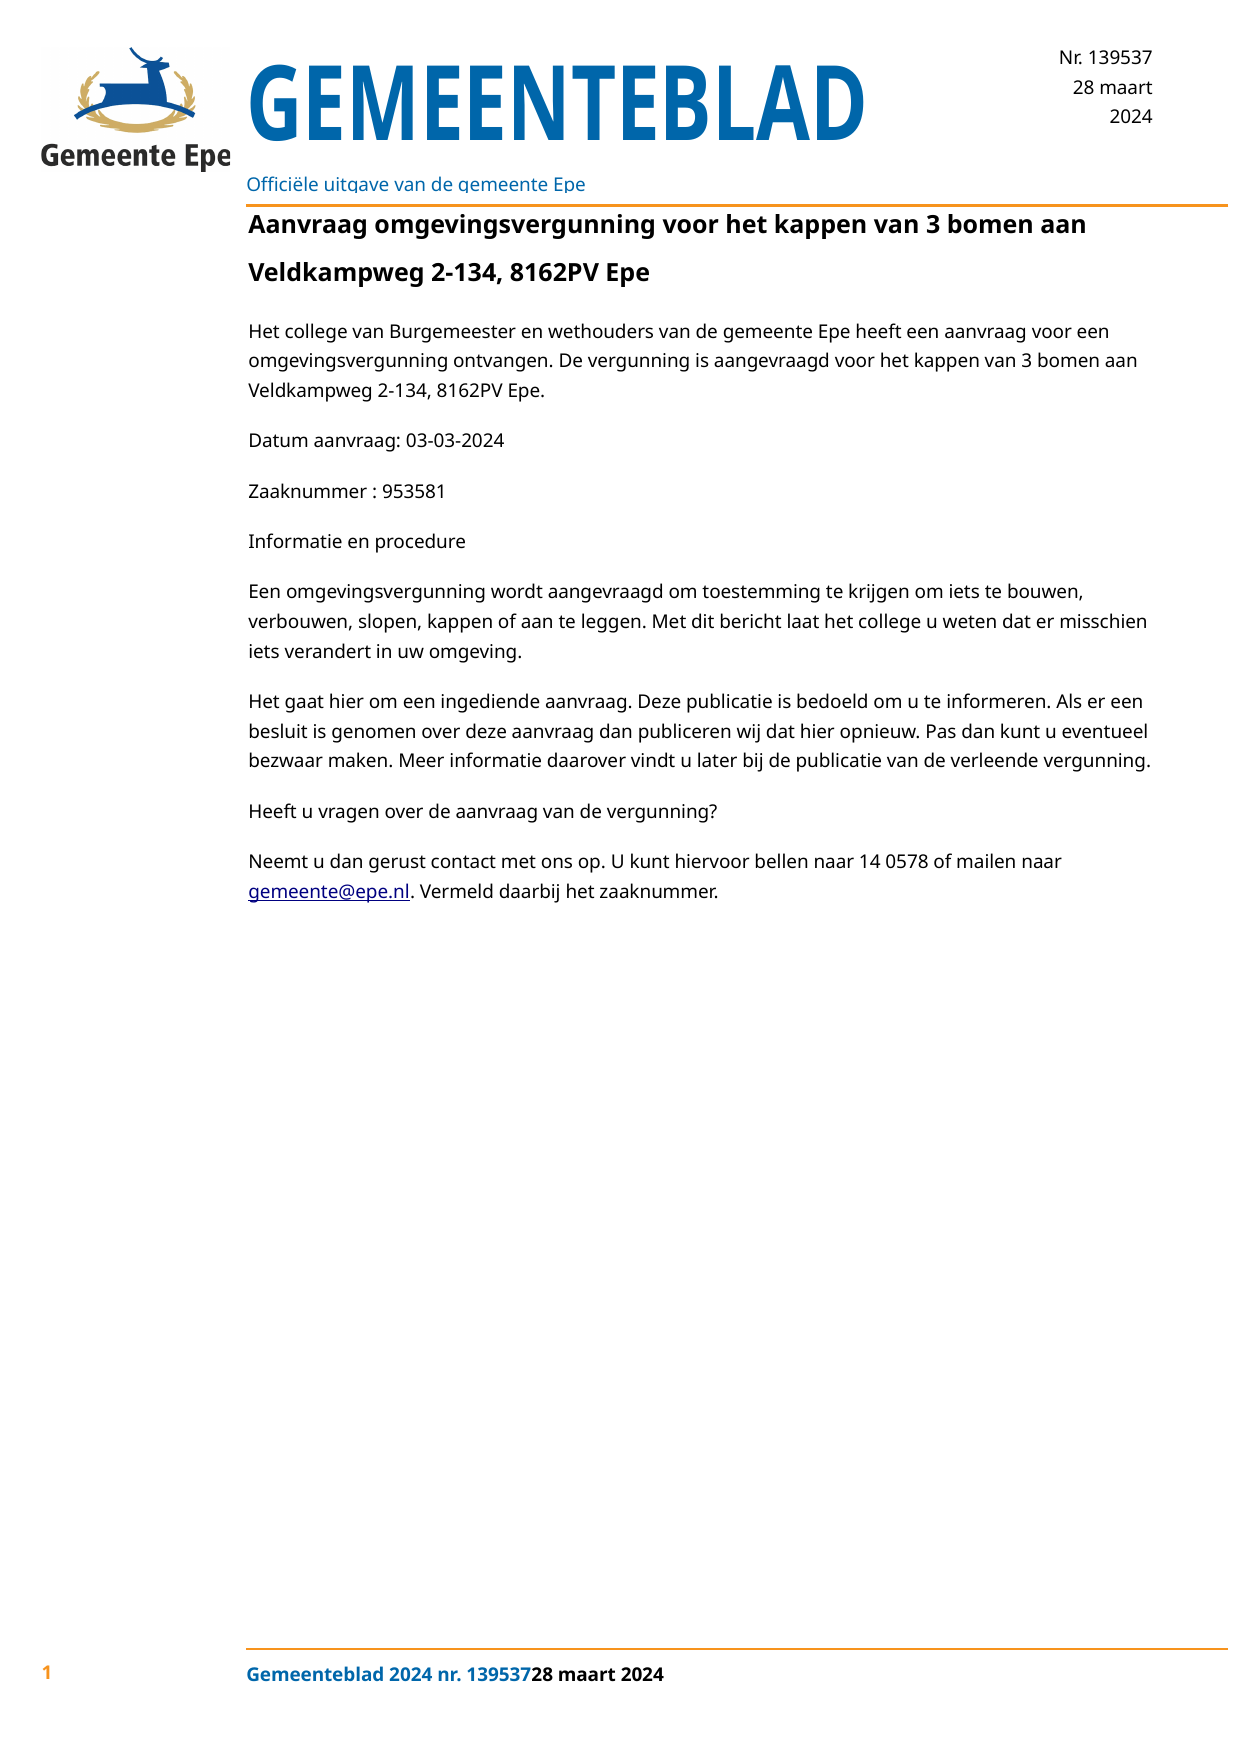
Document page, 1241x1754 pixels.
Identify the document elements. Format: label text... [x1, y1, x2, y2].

text Heeft u vragen over de aanvraag van de vergunning? [248, 798, 1152, 824]
text Neemt u dan gerust contact met ons op. U kunt hiervoor bellen naar 14 0578 of mailen naar gemeente@epe.nl. Vermeld daarbij het zaaknummer. [248, 848, 1152, 904]
text Het gaat hier om een ingediende aanvraag. Deze publicatie is bedoeld om u te informeren. Als er een besluit is genomen over deze aanvraag dan publiceren wij dat hier opnieuw. Pas dan kunt u eventueel bezwaar maken. Meer informatie daarover vindt u later bij de publicatie van de verleende vergunning. [248, 688, 1152, 773]
text Aanvraag omgevingsvergunning voor het kappen van 3 bomen aan Veldkampweg 2-134, 8162PV Epe [248, 207, 1152, 288]
text Het college van Burgemeester en wethouders van de gemeente Epe heeft een aanvraag voor een omgevingsvergunning ontvangen. De vergunning is aangevraagd voor het kappen van 3 bomen aan Veldkampweg 2-134, 8162PV Epe. [248, 318, 1152, 403]
text Een omgevingsvergunning wordt aangevraagd om toestemming te krijgen om iets te bouwen, verbouwen, slopen, kappen of aan te leggen. Met dit bericht laat het college u weten dat er misschien iets verandert in uw omgeving. [248, 579, 1152, 664]
text Informatie en procedure [248, 528, 1152, 554]
picture [41, 47, 231, 172]
text Datum aanvraag: 03-03-2024 [248, 427, 1152, 453]
text Zaaknummer : 953581 [248, 478, 1152, 504]
